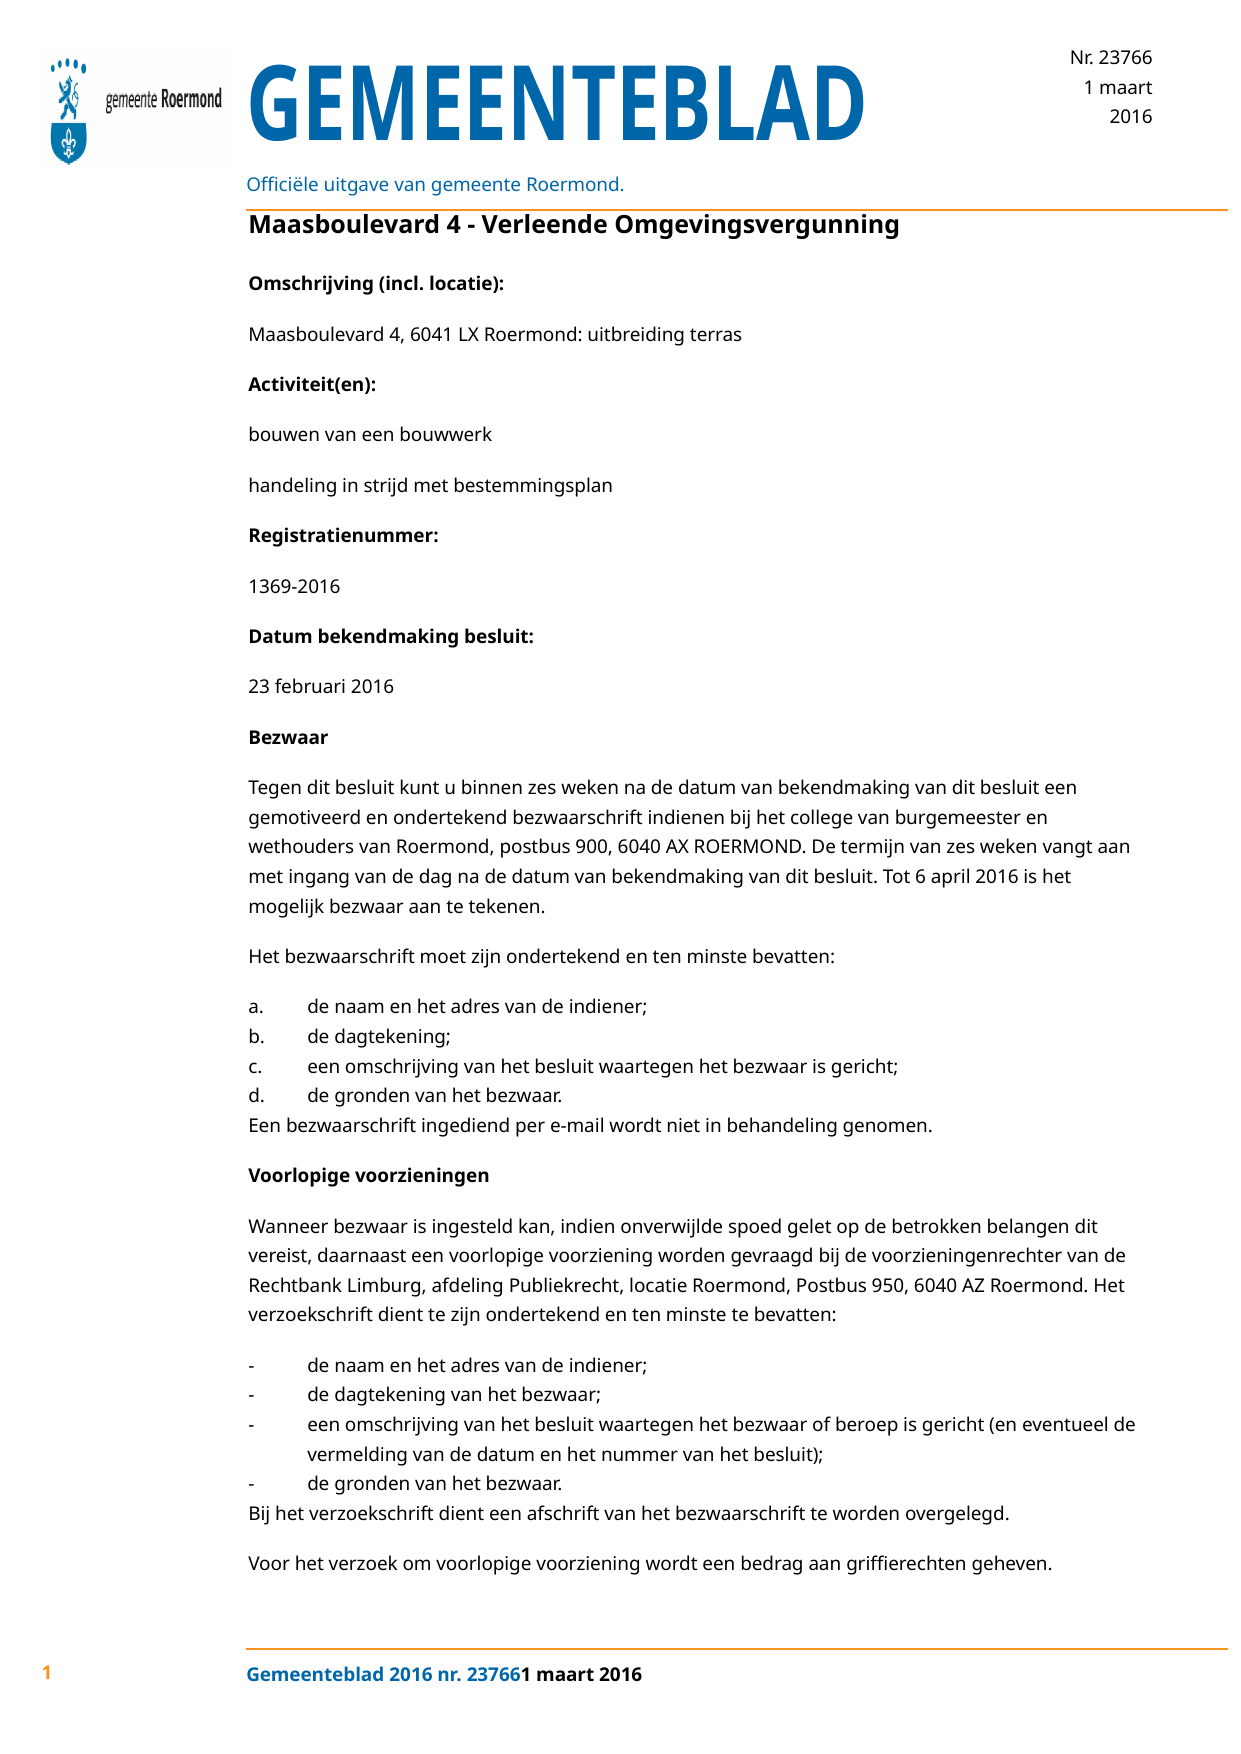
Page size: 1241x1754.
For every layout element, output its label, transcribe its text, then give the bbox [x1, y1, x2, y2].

list de dagtekening; [248, 1023, 1152, 1049]
list de naam en het adres van de indiener; [248, 1352, 1152, 1378]
text Bij het verzoekschrift dient een afschrift van het bezwaarschrift te worden overgelegd. [248, 1500, 1152, 1526]
text Datum bekendmaking besluit: [248, 623, 1152, 649]
text Maasboulevard 4 - Verleende Omgevingsvergunning [248, 211, 1152, 241]
list een omschrijving van het besluit waartegen het bezwaar of beroep is gericht (en eventueel de vermelding van de datum en het nummer van het besluit); [248, 1411, 1152, 1466]
list de naam en het adres van de indiener; [248, 994, 1152, 1019]
text 23 februari 2016 [248, 674, 1152, 699]
text Omschrijving (incl. locatie): [248, 270, 1152, 296]
text Activiteit(en): [248, 371, 1152, 397]
list de gronden van het bezwaar. [248, 1470, 1152, 1496]
text Maasboulevard 4, 6041 LX Roermond: uitbreiding terras [248, 321, 1152, 346]
list de gronden van het bezwaar. [248, 1082, 1152, 1108]
text Registratienummer: [248, 522, 1152, 548]
text Voorlopige voorzieningen [248, 1162, 1152, 1188]
text Tegen dit besluit kunt u binnen zes weken na de datum van bekendmaking van dit besluit een gemotiveerd en ondertekend bezwaarschrift indienen bij het college van burgemeester en wethouders van Roermond, postbus 900, 6040 AX ROERMOND. De termijn van zes weken vangt aan met ingang van de dag na de datum van bekendmaking van dit besluit. Tot 6 april 2016 is het mogelijk bezwaar aan te tekenen. [248, 774, 1152, 918]
picture [41, 47, 231, 172]
text 1369-2016 [248, 573, 1152, 598]
list de dagtekening van het bezwaar; [248, 1382, 1152, 1407]
text Een bezwaarschrift ingediend per e-mail wordt niet in behandeling genomen. [248, 1112, 1152, 1138]
text bouwen van een bouwwerk [248, 422, 1152, 447]
text Bezwaar [248, 724, 1152, 750]
text handeling in strijd met bestemmingsplan [248, 472, 1152, 498]
text Voor het verzoek om voorlopige voorziening wordt een bedrag aan griffierechten geheven. [248, 1550, 1152, 1576]
text Het bezwaarschrift moet zijn ondertekend en ten minste bevatten: [248, 943, 1152, 969]
list een omschrijving van het besluit waartegen het bezwaar is gericht; [248, 1053, 1152, 1078]
text Wanneer bezwaar is ingesteld kan, indien onverwijlde spoed gelet op de betrokken belangen dit vereist, daarnaast een voorlopige voorziening worden gevraagd bij de voorzieningenrechter van de Rechtbank Limburg, afdeling Publiekrecht, locatie Roermond, Postbus 950, 6040 AZ Roermond. Het verzoekschrift dient te zijn ondertekend en ten minste te bevatten: [248, 1213, 1152, 1327]
